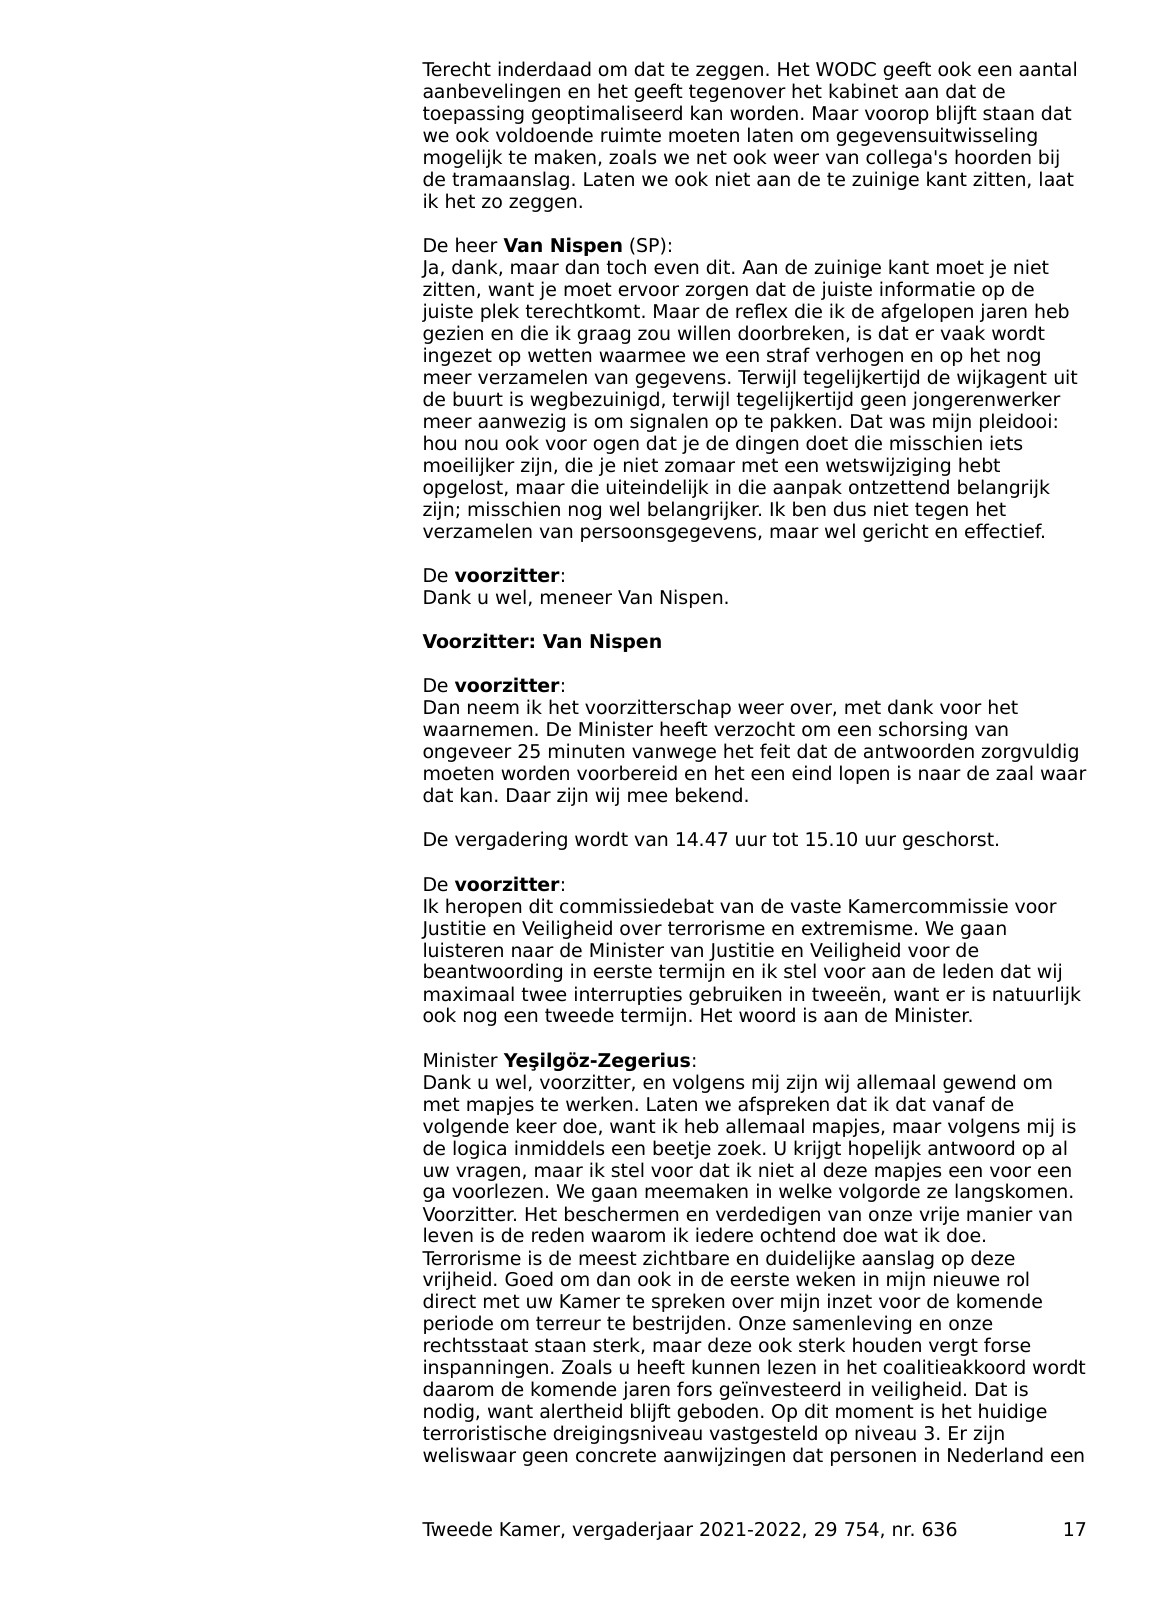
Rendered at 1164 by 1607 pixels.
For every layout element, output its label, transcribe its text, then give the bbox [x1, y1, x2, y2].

text De heer Van Nispen (SP): [422, 235, 1087, 257]
text Ja, dank, maar dan toch even dit. Aan de zuinige kant moet je niet zitten, want je moet ervoor zorgen dat de juiste informatie op de juiste plek terechtkomt. Maar de reflex die ik de afgelopen jaren heb gezien en die ik graag zou willen doorbreken, is dat er vaak wordt ingezet op wetten waarmee we een straf verhogen en op het nog meer verzamelen van gegevens. Terwijl tegelijkertijd de wijkagent uit de buurt is wegbezuinigd, terwijl tegelijkertijd geen jongerenwerker meer aanwezig is om signalen op te pakken. Dat was mijn pleidooi: hou nou ook voor ogen dat je de dingen doet die misschien iets moeilijker zijn, die je niet zomaar met een wetswijziging hebt opgelost, maar die uiteindelijk in die aanpak ontzettend belangrijk zijn; misschien nog wel belangrijker. Ik ben dus niet tegen het verzamelen van persoonsgegevens, maar wel gericht en effectief. [422, 257, 1087, 543]
text Terecht inderdaad om dat te zeggen. Het WODC geeft ook een aantal aanbevelingen en het geeft tegenover het kabinet aan dat de toepassing geoptimaliseerd kan worden. Maar voorop blijft staan dat we ook voldoende ruimte moeten laten om gegevensuitwisseling mogelijk te maken, zoals we net ook weer van collega's hoorden bij de tramaanslag. Laten we ook niet aan de te zuinige kant zitten, laat ik het zo zeggen. [422, 59, 1087, 213]
text De voorzitter: [422, 873, 1087, 896]
text Minister Yeşilgöz-Zegerius: [422, 1049, 1087, 1072]
text De vergadering wordt van 14.47 uur tot 15.10 uur geschorst. [422, 829, 1087, 851]
text Dank u wel, voorzitter, en volgens mij zijn wij allemaal gewend om met mapjes te werken. Laten we afspreken dat ik dat vanaf de volgende keer doe, want ik heb allemaal mapjes, maar volgens mij is de logica inmiddels een beetje zoek. U krijgt hopelijk antwoord op al uw vragen, maar ik stel voor dat ik niet al deze mapjes een voor een ga voorlezen. We gaan meemaken in welke volgorde ze langskomen. [422, 1072, 1087, 1203]
text Voorzitter. Het beschermen en verdedigen van onze vrije manier van leven is de reden waarom ik iedere ochtend doe wat ik doe. Terrorisme is de meest zichtbare en duidelijke aanslag op deze vrijheid. Goed om dan ook in de eerste weken in mijn nieuwe rol direct met uw Kamer te spreken over mijn inzet voor de komende periode om terreur te bestrijden. Onze samenleving en onze rechtsstaat staan sterk, maar deze ook sterk houden vergt forse inspanningen. Zoals u heeft kunnen lezen in het coalitieakkoord wordt daarom de komende jaren fors geïnvesteerd in veiligheid. Dat is nodig, want alertheid blijft geboden. Op dit moment is het huidige terroristische dreigingsniveau vastgesteld op niveau 3. Er zijn weliswaar geen concrete aanwijzingen dat personen in Nederland een [422, 1203, 1087, 1467]
text Dan neem ik het voorzitterschap weer over, met dank voor het waarnemen. De Minister heeft verzocht om een schorsing van ongeveer 25 minuten vanwege het feit dat de antwoorden zorgvuldig moeten worden voorbereid en het een eind lopen is naar de zaal waar dat kan. Daar zijn wij mee bekend. [422, 697, 1087, 807]
text De voorzitter: [422, 675, 1087, 697]
text Dank u wel, meneer Van Nispen. [422, 587, 1087, 609]
text De voorzitter: [422, 565, 1087, 587]
text Ik heropen dit commissiedebat van de vaste Kamercommissie voor Justitie en Veiligheid over terrorisme en extremisme. We gaan luisteren naar de Minister van Justitie en Veiligheid voor de beantwoording in eerste termijn en ik stel voor aan de leden dat wij maximaal twee interrupties gebruiken in tweeën, want er is natuurlijk ook nog een tweede termijn. Het woord is aan de Minister. [422, 896, 1087, 1027]
subtitle Voorzitter: Van Nispen [422, 631, 1087, 653]
